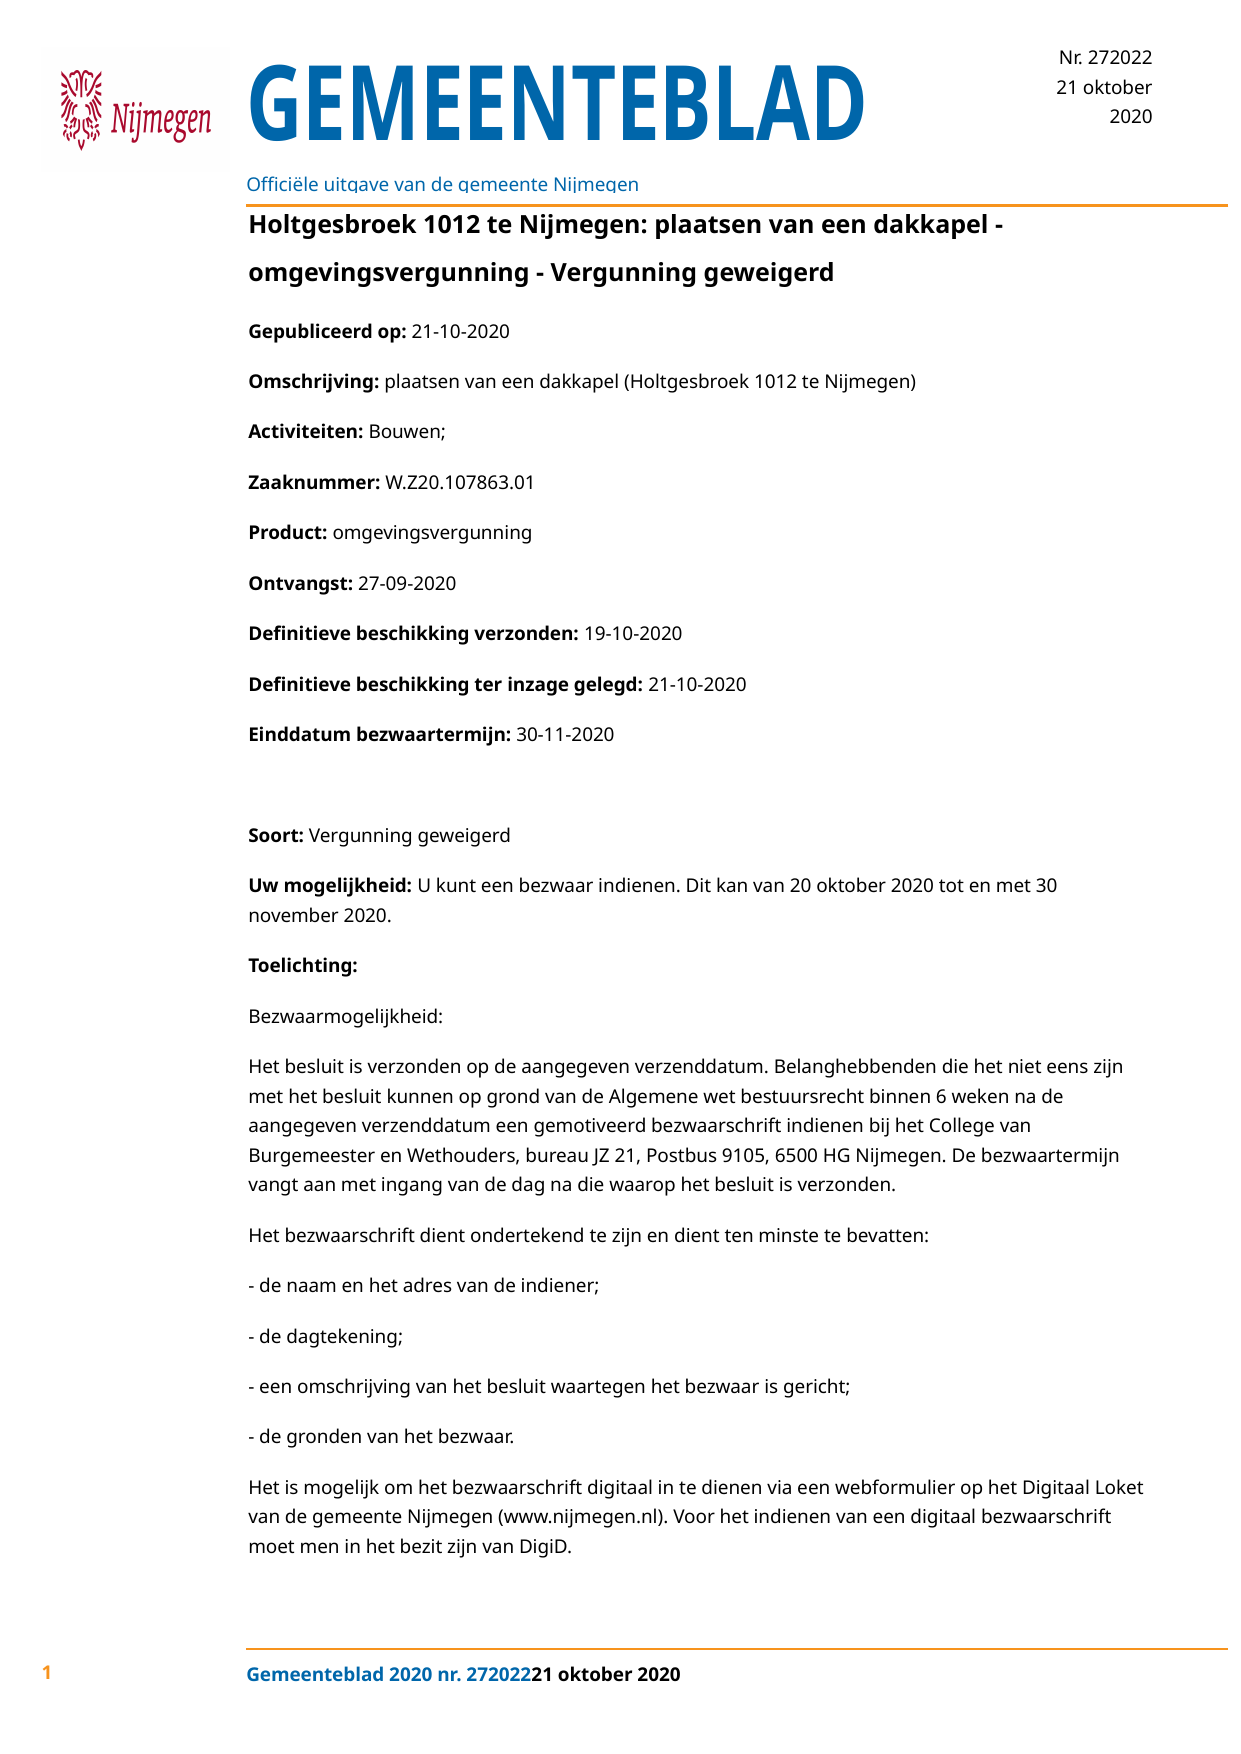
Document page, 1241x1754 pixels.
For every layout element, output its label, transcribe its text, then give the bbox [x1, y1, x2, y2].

text Zaaknummer: W.Z20.107863.01 [248, 469, 1152, 495]
text - een omschrijving van het besluit waartegen het bezwaar is gericht; [248, 1373, 1152, 1399]
text Einddatum bezwaartermijn: 30-11-2020 [248, 721, 1152, 747]
text Definitieve beschikking verzonden: 19-10-2020 [248, 620, 1152, 646]
text Toelichting: [248, 952, 1152, 978]
text Gepubliceerd op: 21-10-2020 [248, 318, 1152, 344]
text Het bezwaarschrift dient ondertekend te zijn en dient ten minste te bevatten: [248, 1222, 1152, 1248]
text Product: omgevingsvergunning [248, 519, 1152, 545]
text Definitieve beschikking ter inzage gelegd: 21-10-2020 [248, 671, 1152, 697]
text - de naam en het adres van de indiener; [248, 1272, 1152, 1298]
text Soort: Vergunning geweigerd [248, 822, 1152, 848]
text Omschrijving: plaatsen van een dakkapel (Holtgesbroek 1012 te Nijmegen) [248, 368, 1152, 394]
text Bezwaarmogelijkheid: [248, 1003, 1152, 1029]
text Het is mogelijk om het bezwaarschrift digitaal in te dienen via een webformulier op het Digitaal Loket van de gemeente Nijmegen (www.nijmegen.nl). Voor het indienen van een digitaal bezwaarschrift moet men in het bezit zijn van DigiD. [248, 1474, 1152, 1559]
text Activiteiten: Bouwen; [248, 419, 1152, 444]
text Ontvangst: 27-09-2020 [248, 570, 1152, 596]
text - de dagtekening; [248, 1323, 1152, 1349]
text - de gronden van het bezwaar. [248, 1424, 1152, 1449]
picture [41, 47, 231, 172]
text Het besluit is verzonden op de aangegeven verzenddatum. Belanghebbenden die het niet eens zijn met het besluit kunnen op grond van de Algemene wet bestuursrecht binnen 6 weken na de aangegeven verzenddatum een gemotiveerd bezwaarschrift indienen bij het College van Burgemeester en Wethouders, bureau JZ 21, Postbus 9105, 6500 HG Nijmegen. De bezwaartermijn vangt aan met ingang van de dag na die waarop het besluit is verzonden. [248, 1053, 1152, 1197]
text Holtgesbroek 1012 te Nijmegen: plaatsen van een dakkapel - omgevingsvergunning - Vergunning geweigerd [248, 207, 1152, 288]
text Uw mogelijkheid: U kunt een bezwaar indienen. Dit kan van 20 oktober 2020 tot en met 30 november 2020. [248, 872, 1152, 928]
